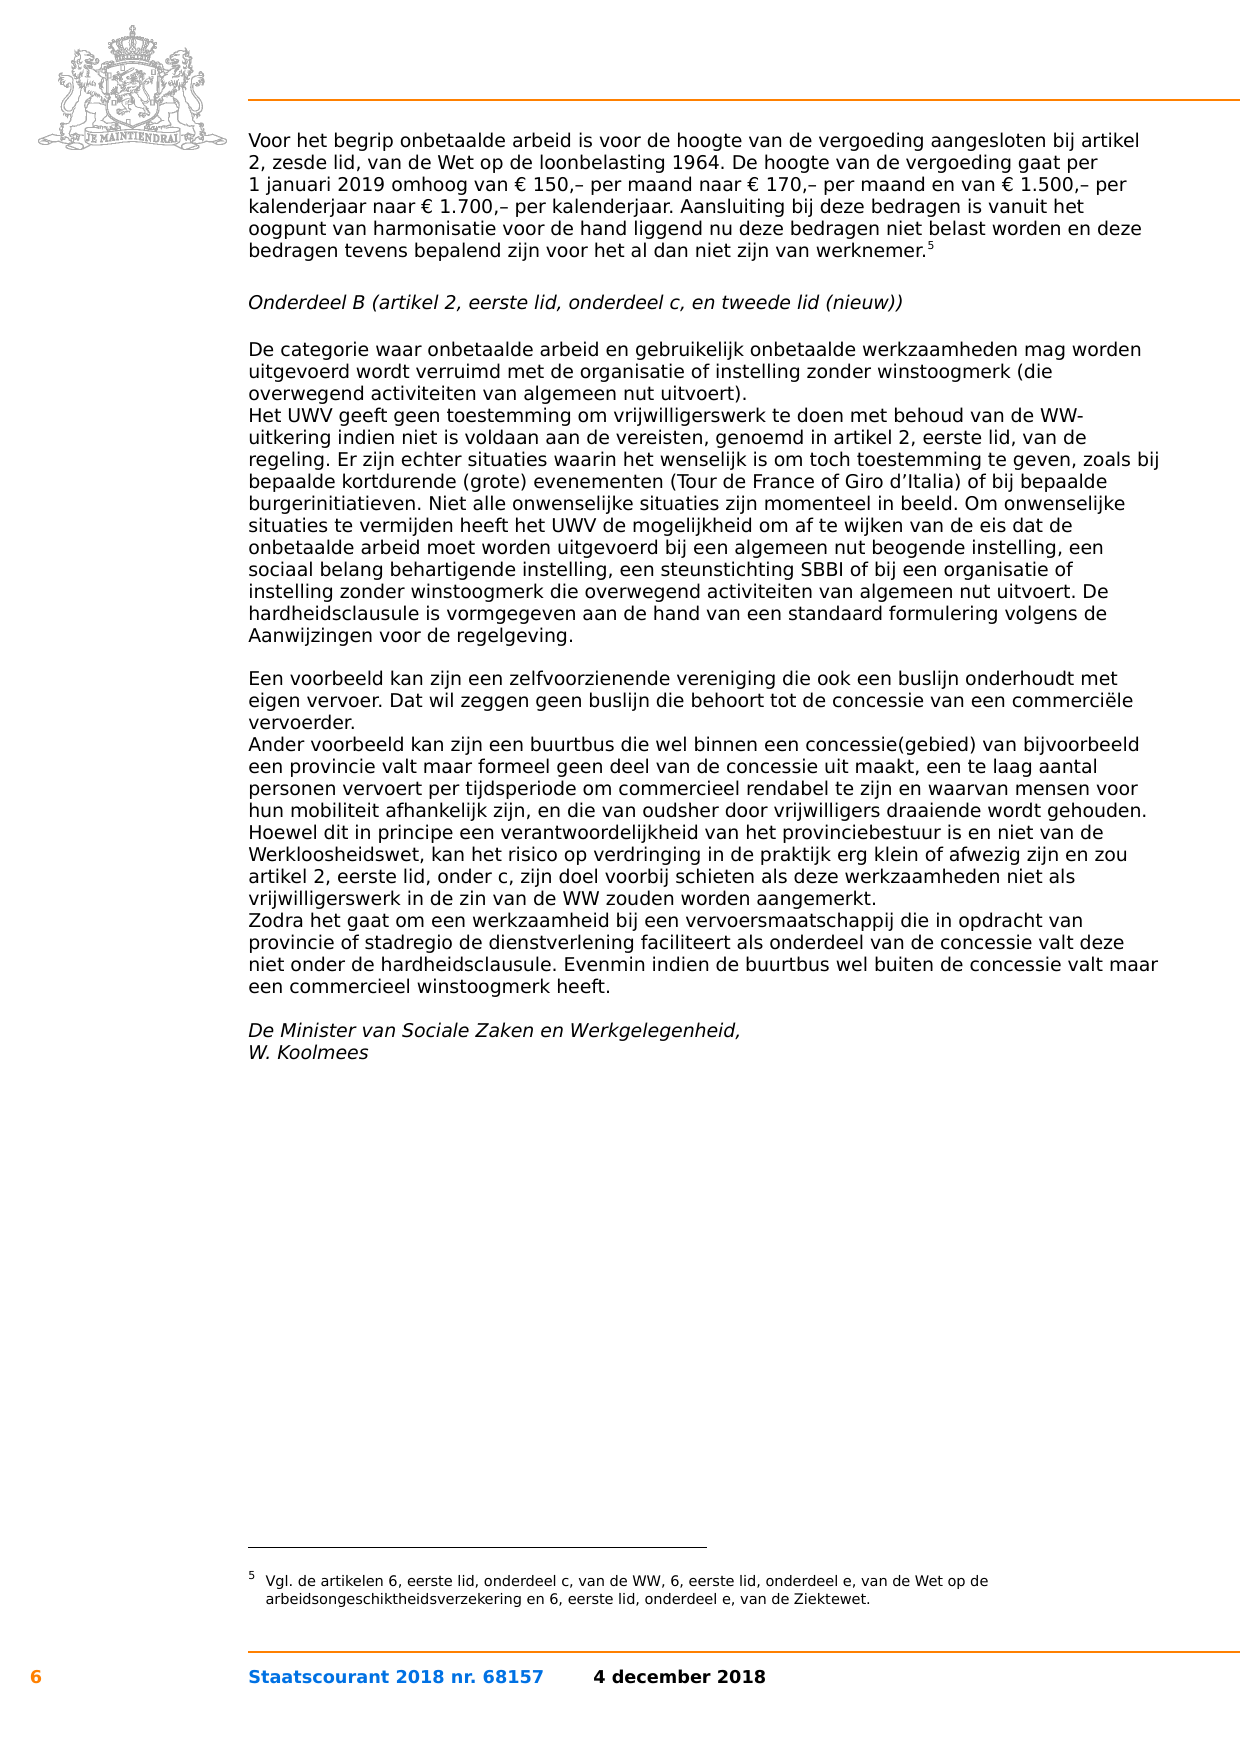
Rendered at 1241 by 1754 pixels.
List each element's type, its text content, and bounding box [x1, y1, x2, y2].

text Voor het begrip onbetaalde arbeid is voor de hoogte van de vergoeding aangesloten bij artikel 2, zesde lid, van de Wet op de loonbelasting 1964. De hoogte van de vergoeding gaat per 1 januari 2019 omhoog van € 150,– per maand naar € 170,– per maand en van € 1.500,– per kalenderjaar naar € 1.700,– per kalenderjaar. Aansluiting bij deze bedragen is vanuit het oogpunt van harmonisatie voor de hand liggend nu deze bedragen niet belast worden en deze bedragen tevens bepalend zijn voor het al dan niet zijn van werknemer. [248, 130, 1163, 262]
picture [38, 25, 227, 150]
text De categorie waar onbetaalde arbeid en gebruikelijk onbetaalde werkzaamheden mag worden uitgevoerd wordt verruimd met de organisatie of instelling zonder winstoogmerk (die overwegend activiteiten van algemeen nut uitvoert). [248, 339, 1163, 405]
text Zodra het gaat om een werkzaamheid bij een vervoersmaatschappij die in opdracht van provincie of stadregio de dienstverlening faciliteert als onderdeel van de concessie valt deze niet onder de hardheidsclausule. Evenmin indien de buurtbus wel buiten de concessie valt maar een commercieel winstoogmerk heeft. [248, 910, 1163, 998]
text Vgl. de artikelen 6, eerste lid, onderdeel c, van de WW, 6, eerste lid, onderdeel e, van de Wet op de arbeidsongeschiktheidsverzekering en 6, eerste lid, onderdeel e, van de Ziektewet. [248, 1569, 1163, 1608]
text Het UWV geeft geen toestemming om vrijwilligerswerk te doen met behoud van de WW-uitkering indien niet is voldaan aan de vereisten, genoemd in artikel 2, eerste lid, van de regeling. Er zijn echter situaties waarin het wenselijk is om toch toestemming te geven, zoals bij bepaalde kortdurende (grote) evenementen (Tour de France of Giro d’Italia) of bij bepaalde burgerinitiatieven. Niet alle onwenselijke situaties zijn momenteel in beeld. Om onwenselijke situaties te vermijden heeft het UWV de mogelijkheid om af te wijken van de eis dat de onbetaalde arbeid moet worden uitgevoerd bij een algemeen nut beogende instelling, een sociaal belang behartigende instelling, een steunstichting SBBI of bij een organisatie of instelling zonder winstoogmerk die overwegend activiteiten van algemeen nut uitvoert. De hardheidsclausule is vormgegeven aan de hand van een standaard formulering volgens de Aanwijzingen voor de regelgeving. [248, 405, 1163, 646]
text De Minister van Sociale Zaken en Werkgelegenheid, W. Koolmees [248, 1020, 1163, 1064]
subtitle Onderdeel B (artikel 2, eerste lid, onderdeel c, en tweede lid (nieuw)) [248, 292, 1163, 314]
text Ander voorbeeld kan zijn een buurtbus die wel binnen een concessie(gebied) van bijvoorbeeld een provincie valt maar formeel geen deel van de concessie uit maakt, een te laag aantal personen vervoert per tijdsperiode om commercieel rendabel te zijn en waarvan mensen voor hun mobiliteit afhankelijk zijn, en die van oudsher door vrijwilligers draaiende wordt gehouden. Hoewel dit in principe een verantwoordelijkheid van het provinciebestuur is en niet van de Werkloosheidswet, kan het risico op verdringing in de praktijk erg klein of afwezig zijn en zou artikel 2, eerste lid, onder c, zijn doel voorbij schieten als deze werkzaamheden niet als vrijwilligerswerk in de zin van de WW zouden worden aangemerkt. [248, 734, 1163, 910]
text Een voorbeeld kan zijn een zelfvoorzienende vereniging die ook een buslijn onderhoudt met eigen vervoer. Dat wil zeggen geen buslijn die behoort tot de concessie van een commerciële vervoerder. [248, 668, 1163, 734]
